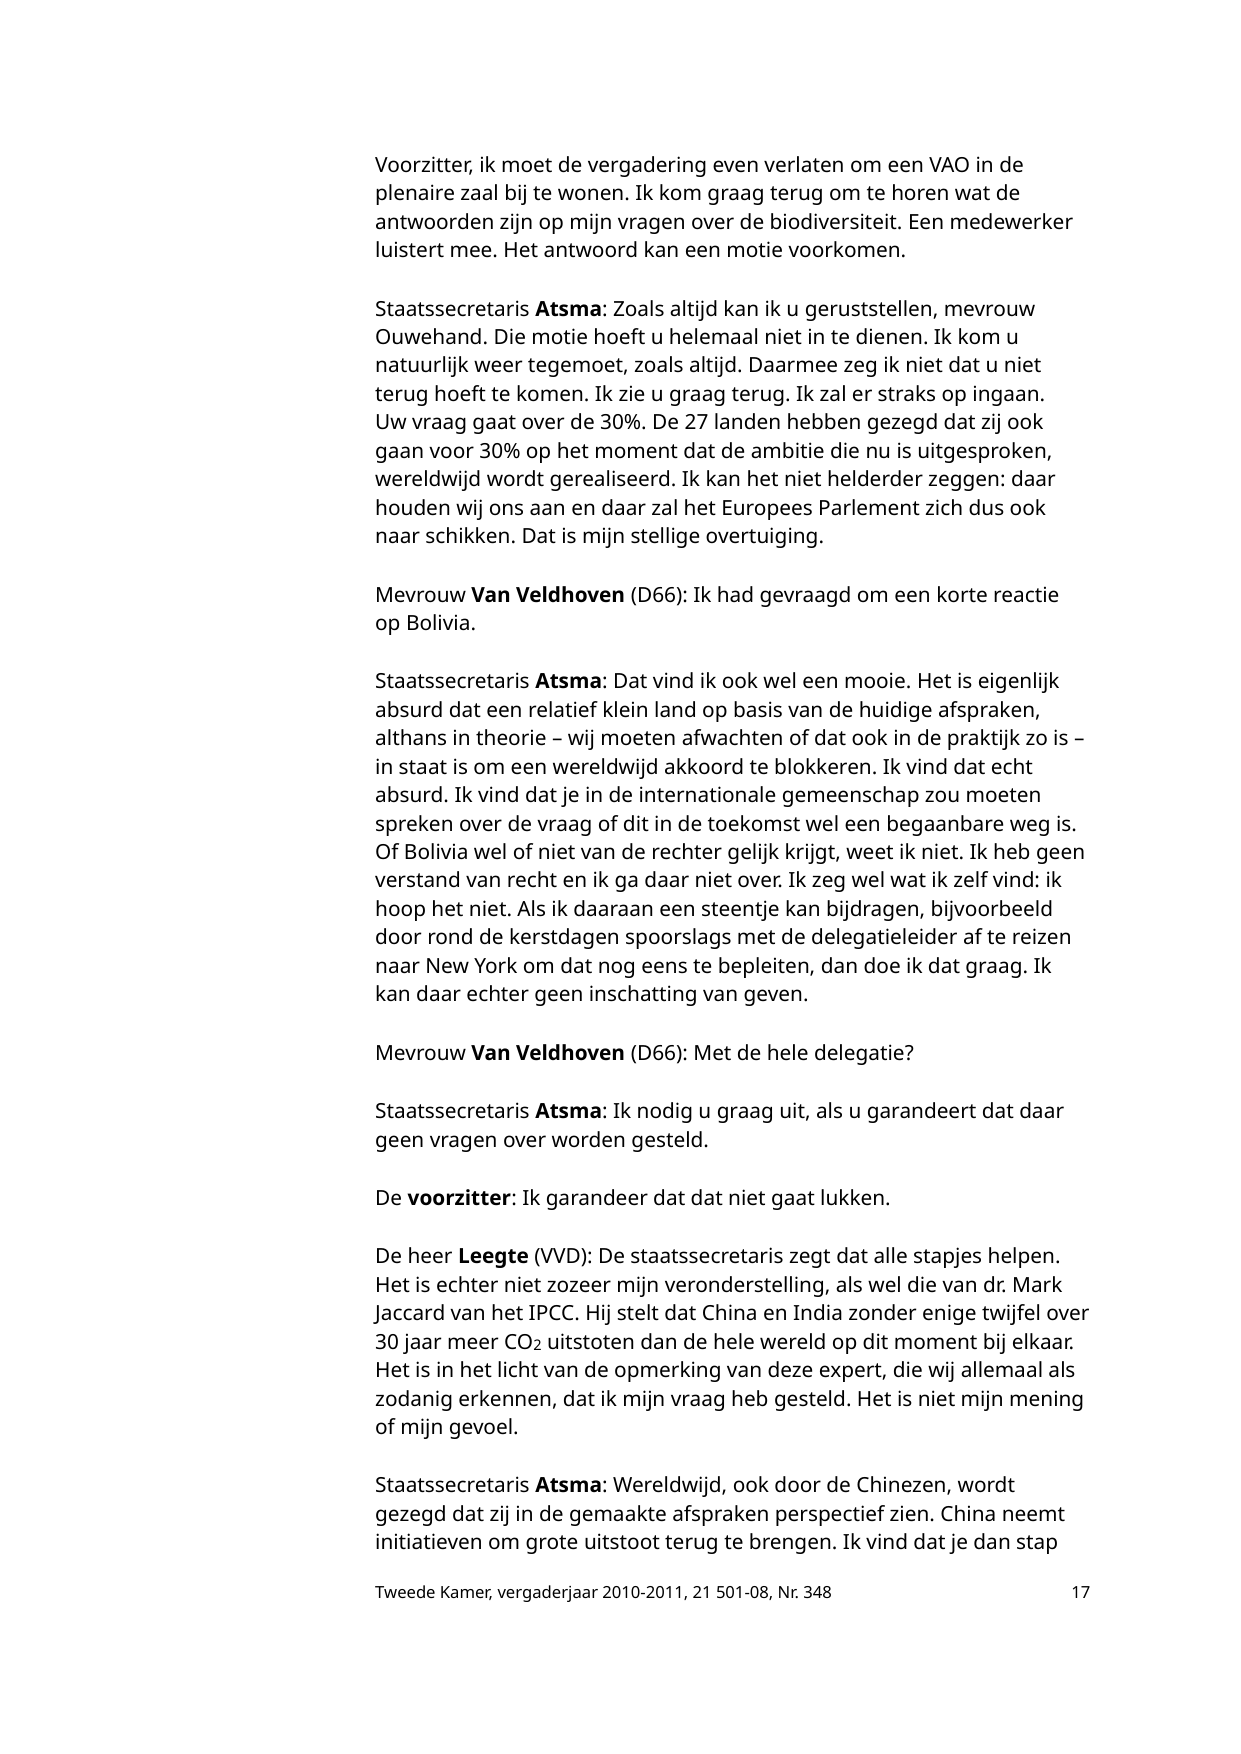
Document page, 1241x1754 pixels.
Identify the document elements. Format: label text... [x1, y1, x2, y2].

text Voorzitter, ik moet de vergadering even verlaten om een VAO in de plenaire zaal bij te wonen. Ik kom graag terug om te horen wat de antwoorden zijn op mijn vragen over de biodiversiteit. Een medewerker luistert mee. Het antwoord kan een motie voorkomen. [375, 150, 1090, 264]
text De heer Leegte (VVD): De staatssecretaris zegt dat alle stapjes helpen. Het is echter niet zozeer mijn veronderstelling, als wel die van dr. Mark Jaccard van het IPCC. Hij stelt dat China en India zonder enige twijfel over 30 jaar meer CO2 uitstoten dan de hele wereld op dit moment bij elkaar. Het is in het licht van de opmerking van deze expert, die wij allemaal als zodanig erkennen, dat ik mijn vraag heb gesteld. Het is niet mijn mening of mijn gevoel. [375, 1242, 1090, 1441]
text Staatssecretaris Atsma: Dat vind ik ook wel een mooie. Het is eigenlijk absurd dat een relatief klein land op basis van de huidige afspraken, althans in theorie – wij moeten afwachten of dat ook in de praktijk zo is – in staat is om een wereldwijd akkoord te blokkeren. Ik vind dat echt absurd. Ik vind dat je in de internationale gemeenschap zou moeten spreken over de vraag of dit in de toekomst wel een begaanbare weg is. Of Bolivia wel of niet van de rechter gelijk krijgt, weet ik niet. Ik heb geen verstand van recht en ik ga daar niet over. Ik zeg wel wat ik zelf vind: ik hoop het niet. Als ik daaraan een steentje kan bijdragen, bijvoorbeeld door rond de kerstdagen spoorslags met de delegatieleider af te reizen naar New York om dat nog eens te bepleiten, dan doe ik dat graag. Ik kan daar echter geen inschatting van geven. [375, 667, 1090, 1008]
text Mevrouw Van Veldhoven (D66): Ik had gevraagd om een korte reactie op Bolivia. [375, 580, 1090, 637]
text Mevrouw Van Veldhoven (D66): Met de hele delegatie? [375, 1038, 1090, 1066]
text Staatssecretaris Atsma: Zoals altijd kan ik u geruststellen, mevrouw Ouwehand. Die motie hoeft u helemaal niet in te dienen. Ik kom u natuurlijk weer tegemoet, zoals altijd. Daarmee zeg ik niet dat u niet terug hoeft te komen. Ik zie u graag terug. Ik zal er straks op ingaan. [375, 294, 1090, 407]
text Staatssecretaris Atsma: Wereldwijd, ook door de Chinezen, wordt gezegd dat zij in de gemaakte afspraken perspectief zien. China neemt initiatieven om grote uitstoot terug te brengen. Ik vind dat je dan stap [375, 1471, 1090, 1556]
text Uw vraag gaat over de 30%. De 27 landen hebben gezegd dat zij ook gaan voor 30% op het moment dat de ambitie die nu is uitgesproken, wereldwijd wordt gerealiseerd. Ik kan het niet helderder zeggen: daar houden wij ons aan en daar zal het Europees Parlement zich dus ook naar schikken. Dat is mijn stellige overtuiging. [375, 407, 1090, 550]
text De voorzitter: Ik garandeer dat dat niet gaat lukken. [375, 1183, 1090, 1212]
text Staatssecretaris Atsma: Ik nodig u graag uit, als u garandeert dat daar geen vragen over worden gesteld. [375, 1096, 1090, 1153]
